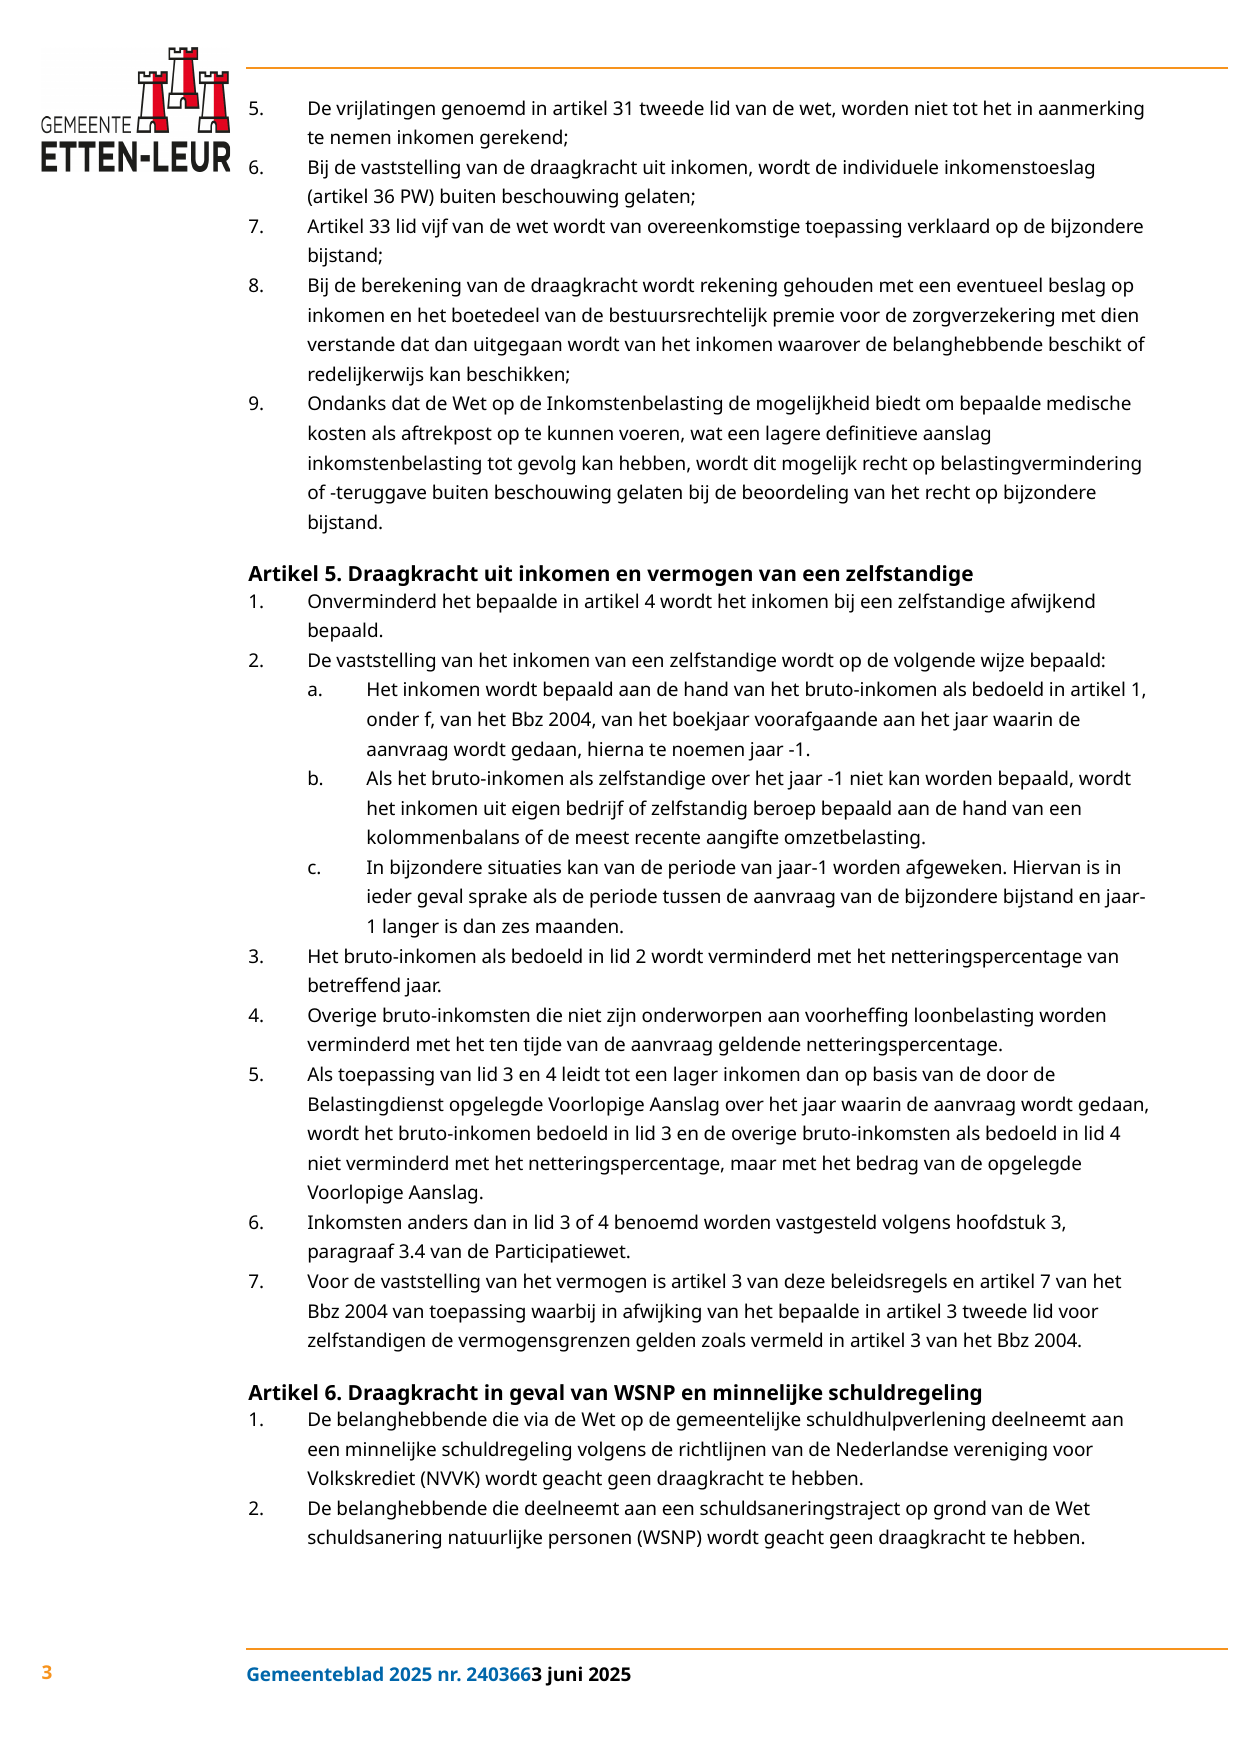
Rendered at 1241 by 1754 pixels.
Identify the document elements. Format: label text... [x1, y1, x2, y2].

list Het inkomen wordt bepaald aan de hand van het bruto-inkomen als bedoeld in artikel 1, onder f, van het Bbz 2004, van het boekjaar voorafgaande aan het jaar waarin de aanvraag wordt gedaan, hierna te noemen jaar -1. [307, 677, 1152, 761]
list Overige bruto-inkomsten die niet zijn onderworpen aan voorheffing loonbelasting worden verminderd met het ten tijde van de aanvraag geldende netteringspercentage. [248, 1002, 1152, 1057]
picture [41, 47, 231, 172]
list Als toepassing van lid 3 en 4 leidt tot een lager inkomen dan op basis van de door de Belastingdienst opgelegde Voorlopige Aanslag over het jaar waarin de aanvraag wordt gedaan, wordt het bruto-inkomen bedoeld in lid 3 en de overige bruto-inkomsten als bedoeld in lid 4 niet verminderd met het netteringspercentage, maar met het bedrag van de opgelegde Voorlopige Aanslag. [248, 1061, 1152, 1205]
list Bij de berekening van de draagkracht wordt rekening gehouden met een eventueel beslag op inkomen en het boetedeel van de bestuursrechtelijk premie voor de zorgverzekering met dien verstande dat dan uitgegaan wordt van het inkomen waarover de belanghebbende beschikt of redelijkerwijs kan beschikken; [248, 272, 1152, 387]
list Bij de vaststelling van de draagkracht uit inkomen, wordt de individuele inkomenstoeslag (artikel 36 PW) buiten beschouwing gelaten; [248, 154, 1152, 209]
list De vrijlatingen genoemd in artikel 31 tweede lid van de wet, worden niet tot het in aanmerking te nemen inkomen gerekend; [248, 95, 1152, 150]
list Als het bruto-inkomen als zelfstandige over het jaar -1 niet kan worden bepaald, wordt het inkomen uit eigen bedrijf of zelfstandig beroep bepaald aan de hand van een kolommenbalans of de meest recente aangifte omzetbelasting. [307, 765, 1152, 850]
list Voor de vaststelling van het vermogen is artikel 3 van deze beleidsregels en artikel 7 van het Bbz 2004 van toepassing waarbij in afwijking van het bepaalde in artikel 3 tweede lid voor zelfstandigen de vermogensgrenzen gelden zoals vermeld in artikel 3 van het Bbz 2004. [248, 1268, 1152, 1353]
list De vaststelling van het inkomen van een zelfstandige wordt op de volgende wijze bepaald: [248, 647, 1152, 673]
list De belanghebbende die via de Wet op de gemeentelijke schuldhulpverlening deelneemt aan een minnelijke schuldregeling volgens de richtlijnen van de Nederlandse vereniging voor Volkskrediet (NVVK) wordt geacht geen draagkracht te hebben. [248, 1406, 1152, 1491]
list Het bruto-inkomen als bedoeld in lid 2 wordt verminderd met het netteringspercentage van betreffend jaar. [248, 943, 1152, 998]
list Ondanks dat de Wet op de Inkomstenbelasting de mogelijkheid biedt om bepaalde medische kosten als aftrekpost op te kunnen voeren, wat een lagere definitieve aanslag inkomstenbelasting tot gevolg kan hebben, wordt dit mogelijk recht op belastingvermindering of -teruggave buiten beschouwing gelaten bij de beoordeling van het recht op bijzondere bijstand. [248, 391, 1152, 535]
list De belanghebbende die deelneemt aan een schuldsaneringstraject op grond van de Wet schuldsanering natuurlijke personen (WSNP) wordt geacht geen draagkracht te hebben. [248, 1495, 1152, 1550]
text Artikel 6. Draagkracht in geval van WSNP en minnelijke schuldregeling [248, 1378, 1152, 1406]
text Artikel 5. Draagkracht uit inkomen en vermogen van een zelfstandige [248, 559, 1152, 588]
list Onverminderd het bepaalde in artikel 4 wordt het inkomen bij een zelfstandige afwijkend bepaald. [248, 588, 1152, 643]
list Inkomsten anders dan in lid 3 of 4 benoemd worden vastgesteld volgens hoofdstuk 3, paragraaf 3.4 van de Participatiewet. [248, 1209, 1152, 1264]
list In bijzondere situaties kan van de periode van jaar-1 worden afgeweken. Hiervan is in ieder geval sprake als de periode tussen de aanvraag van de bijzondere bijstand en jaar-1 langer is dan zes maanden. [307, 854, 1152, 939]
list Artikel 33 lid vijf van de wet wordt van overeenkomstige toepassing verklaard op de bijzondere bijstand; [248, 213, 1152, 268]
